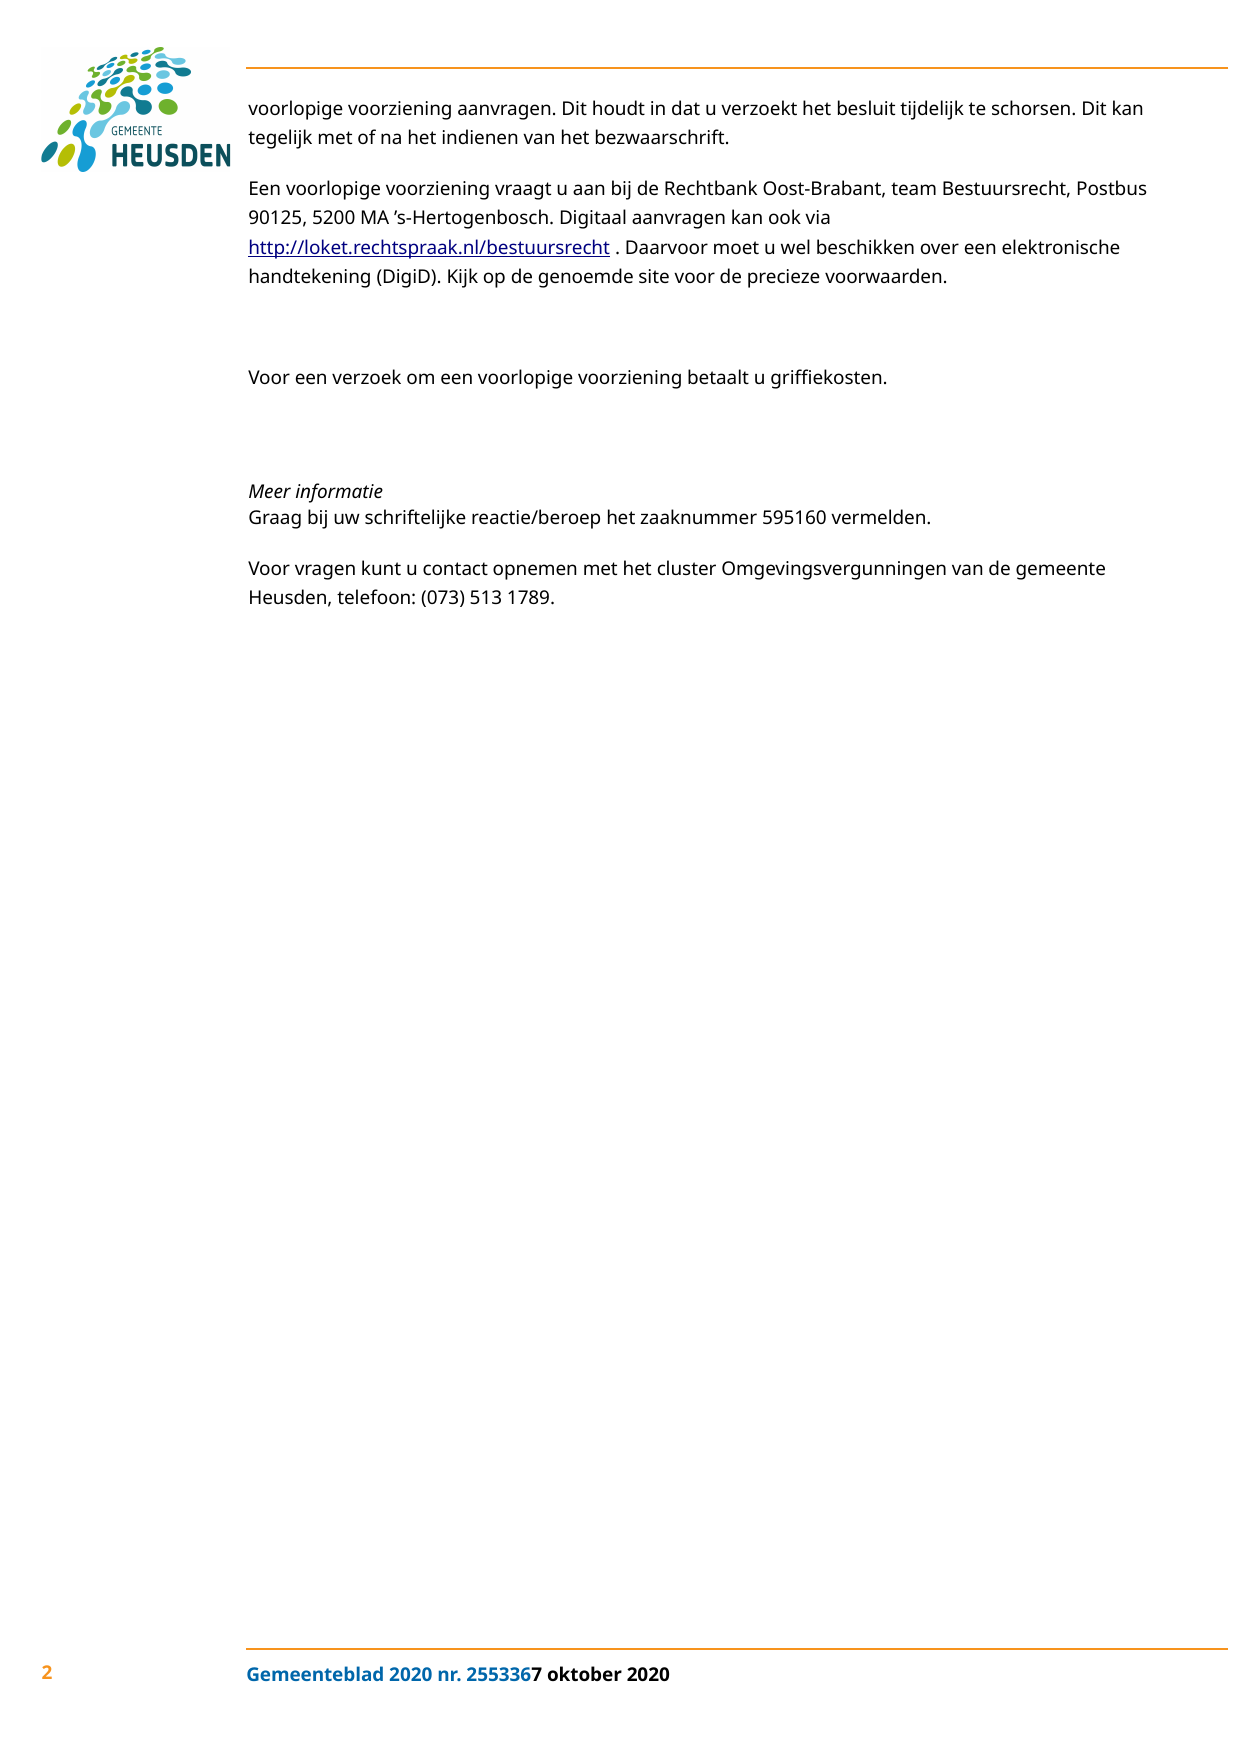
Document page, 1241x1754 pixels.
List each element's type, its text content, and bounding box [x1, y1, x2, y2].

text Graag bij uw schriftelijke reactie/beroep het zaaknummer 595160 vermelden. [248, 504, 1152, 530]
text Voor vragen kunt u contact opnemen met het cluster Omgevingsvergunningen van de gemeente Heusden, telefoon: (073) 513 1789. [248, 555, 1152, 610]
text Een voorlopige voorziening vraagt u aan bij de Rechtbank Oost-Brabant, team Bestuursrecht, Postbus 90125, 5200 MA ’s-Hertogenbosch. Digitaal aanvragen kan ook via http://loket.rechtspraak.nl/bestuursrecht . Daarvoor moet u wel beschikken over een elektronische handtekening (DigiD). Kijk op de genoemde site voor de precieze voorwaarden. [248, 175, 1152, 289]
picture [41, 47, 231, 172]
text Voor een verzoek om een voorlopige voorziening betaalt u griffiekosten. [248, 364, 1152, 390]
text voorlopige voorziening aanvragen. Dit houdt in dat u verzoekt het besluit tijdelijk te schorsen. Dit kan tegelijk met of na het indienen van het bezwaarschrift. [248, 95, 1152, 150]
text Meer informatie [248, 479, 1152, 504]
